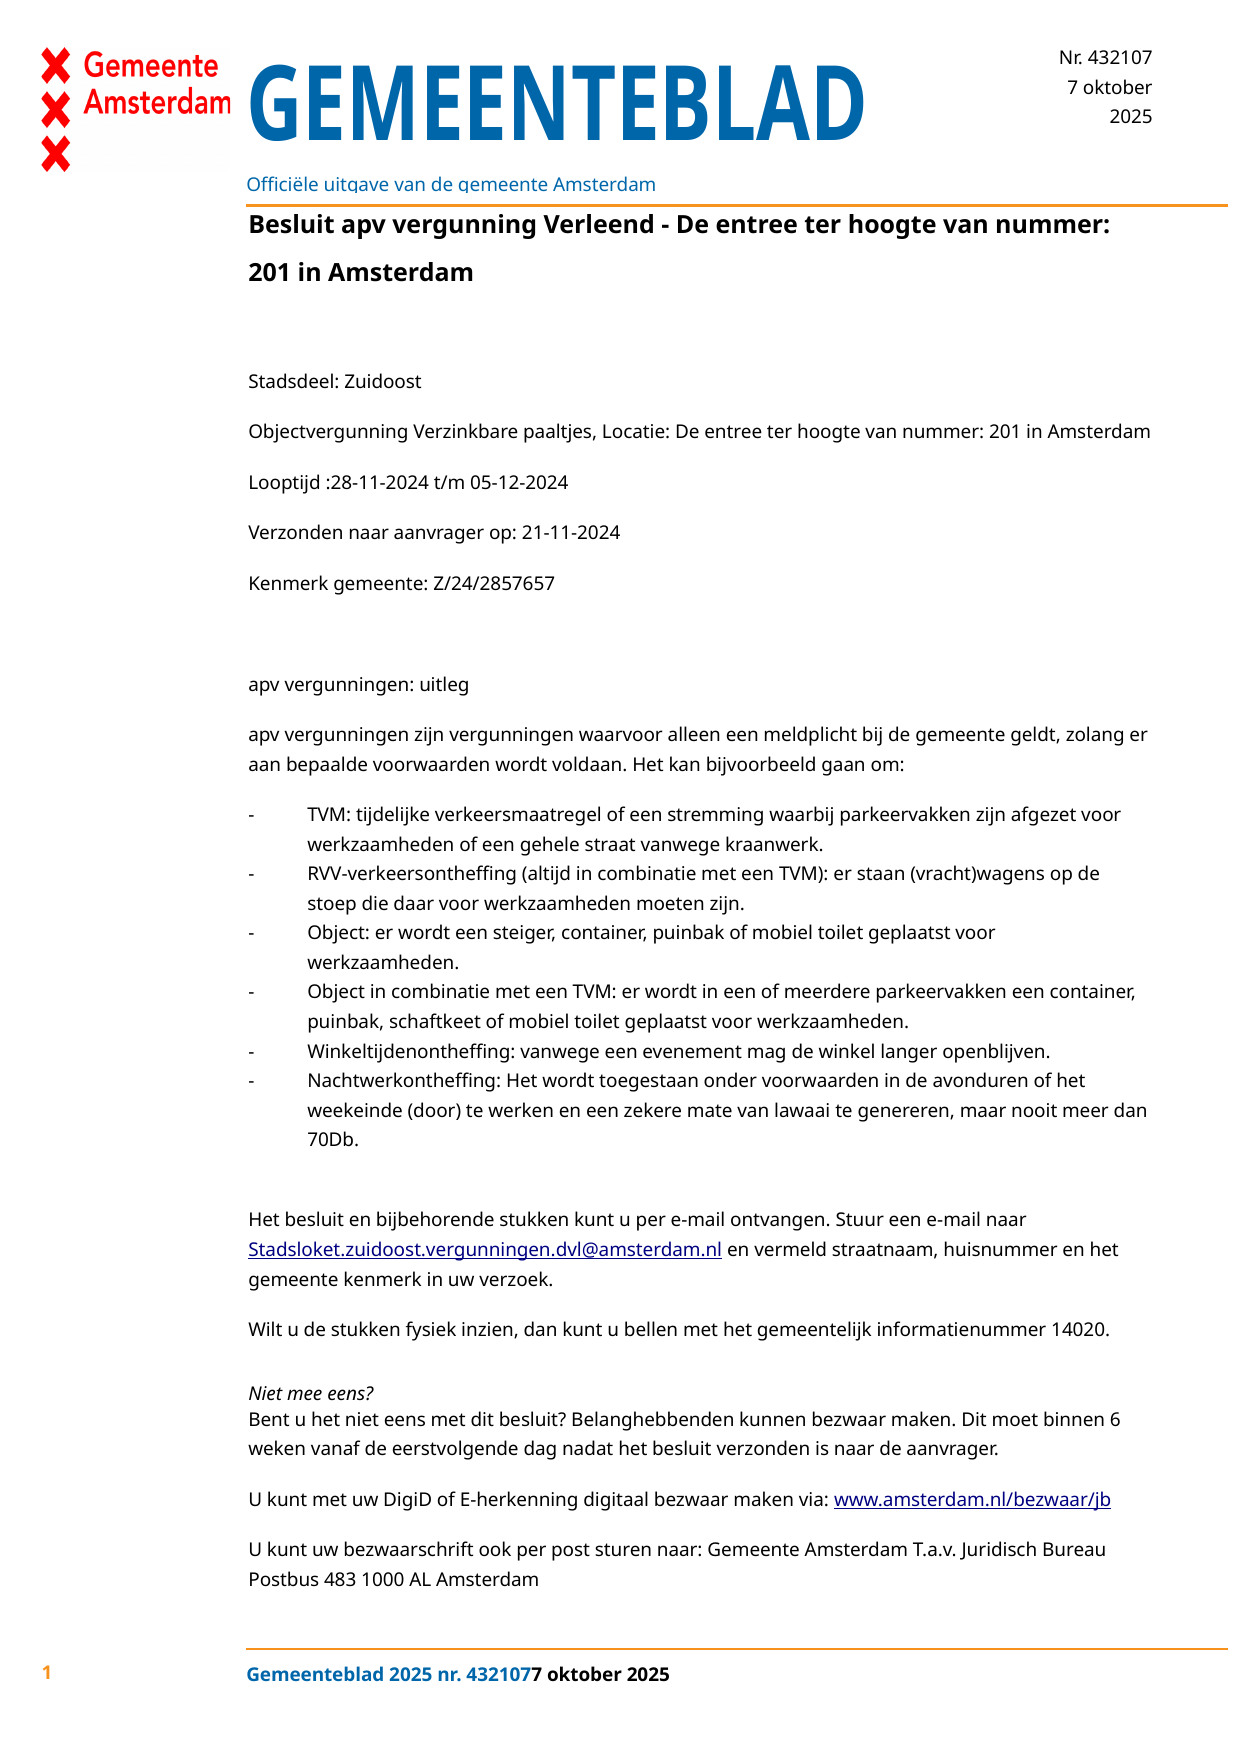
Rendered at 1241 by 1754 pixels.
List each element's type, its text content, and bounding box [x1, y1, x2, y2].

text Wilt u de stukken fysiek inzien, dan kunt u bellen met het gemeentelijk informatienummer 14020. [248, 1316, 1152, 1342]
list Object in combinatie met een TVM: er wordt in een of meerdere parkeervakken een container, puinbak, schaftkeet of mobiel toilet geplaatst voor werkzaamheden. [248, 979, 1152, 1034]
text Niet mee eens? [248, 1380, 1152, 1406]
list RVV-verkeersontheffing (altijd in combinatie met een TVM): er staan (vracht)wagens op de stoep die daar voor werkzaamheden moeten zijn. [248, 860, 1152, 916]
text Het besluit en bijbehorende stukken kunt u per e-mail ontvangen. Stuur een e-mail naar Stadsloket.zuidoost.vergunningen.dvl@amsterdam.nl en vermeld straatnaam, huisnummer en het gemeente kenmerk in uw verzoek. [248, 1207, 1152, 1292]
text apv vergunningen zijn vergunningen waarvoor alleen een meldplicht bij de gemeente geldt, zolang er aan bepaalde voorwaarden wordt voldaan. Het kan bijvoorbeeld gaan om: [248, 721, 1152, 777]
text Looptijd :28-11-2024 t/m 05-12-2024 [248, 469, 1152, 495]
text Besluit apv vergunning Verleend - De entree ter hoogte van nummer: 201 in Amsterdam [248, 207, 1152, 288]
list Nachtwerkontheffing: Het wordt toegestaan onder voorwaarden in de avonduren of het weekeinde (door) te werken en een zekere mate van lawaai te genereren, maar nooit meer dan 70Db. [248, 1067, 1152, 1152]
list Winkeltijdenontheffing: vanwege een evenement mag de winkel langer openblijven. [248, 1038, 1152, 1064]
text U kunt uw bezwaarschrift ook per post sturen naar: Gemeente Amsterdam T.a.v. Juridisch Bureau Postbus 483 1000 AL Amsterdam [248, 1536, 1152, 1592]
text Objectvergunning Verzinkbare paaltjes, Locatie: De entree ter hoogte van nummer: 201 in Amsterdam [248, 419, 1152, 444]
text U kunt met uw DigiD of E-herkenning digitaal bezwaar maken via: www.amsterdam.nl/bezwaar/jb [248, 1486, 1152, 1512]
text Bent u het niet eens met dit besluit? Belanghebbenden kunnen bezwaar maken. Dit moet binnen 6 weken vanaf de eerstvolgende dag nadat het besluit verzonden is naar de aanvrager. [248, 1406, 1152, 1461]
text Kenmerk gemeente: Z/24/2857657 [248, 570, 1152, 596]
list TVM: tijdelijke verkeersmaatregel of een stremming waarbij parkeervakken zijn afgezet voor werkzaamheden of een gehele straat vanwege kraanwerk. [248, 801, 1152, 857]
text apv vergunningen: uitleg [248, 671, 1152, 697]
text Verzonden naar aanvrager op: 21-11-2024 [248, 519, 1152, 545]
list Object: er wordt een steiger, container, puinbak of mobiel toilet geplaatst voor werkzaamheden. [248, 919, 1152, 975]
picture [41, 47, 231, 172]
text Stadsdeel: Zuidoost [248, 368, 1152, 394]
